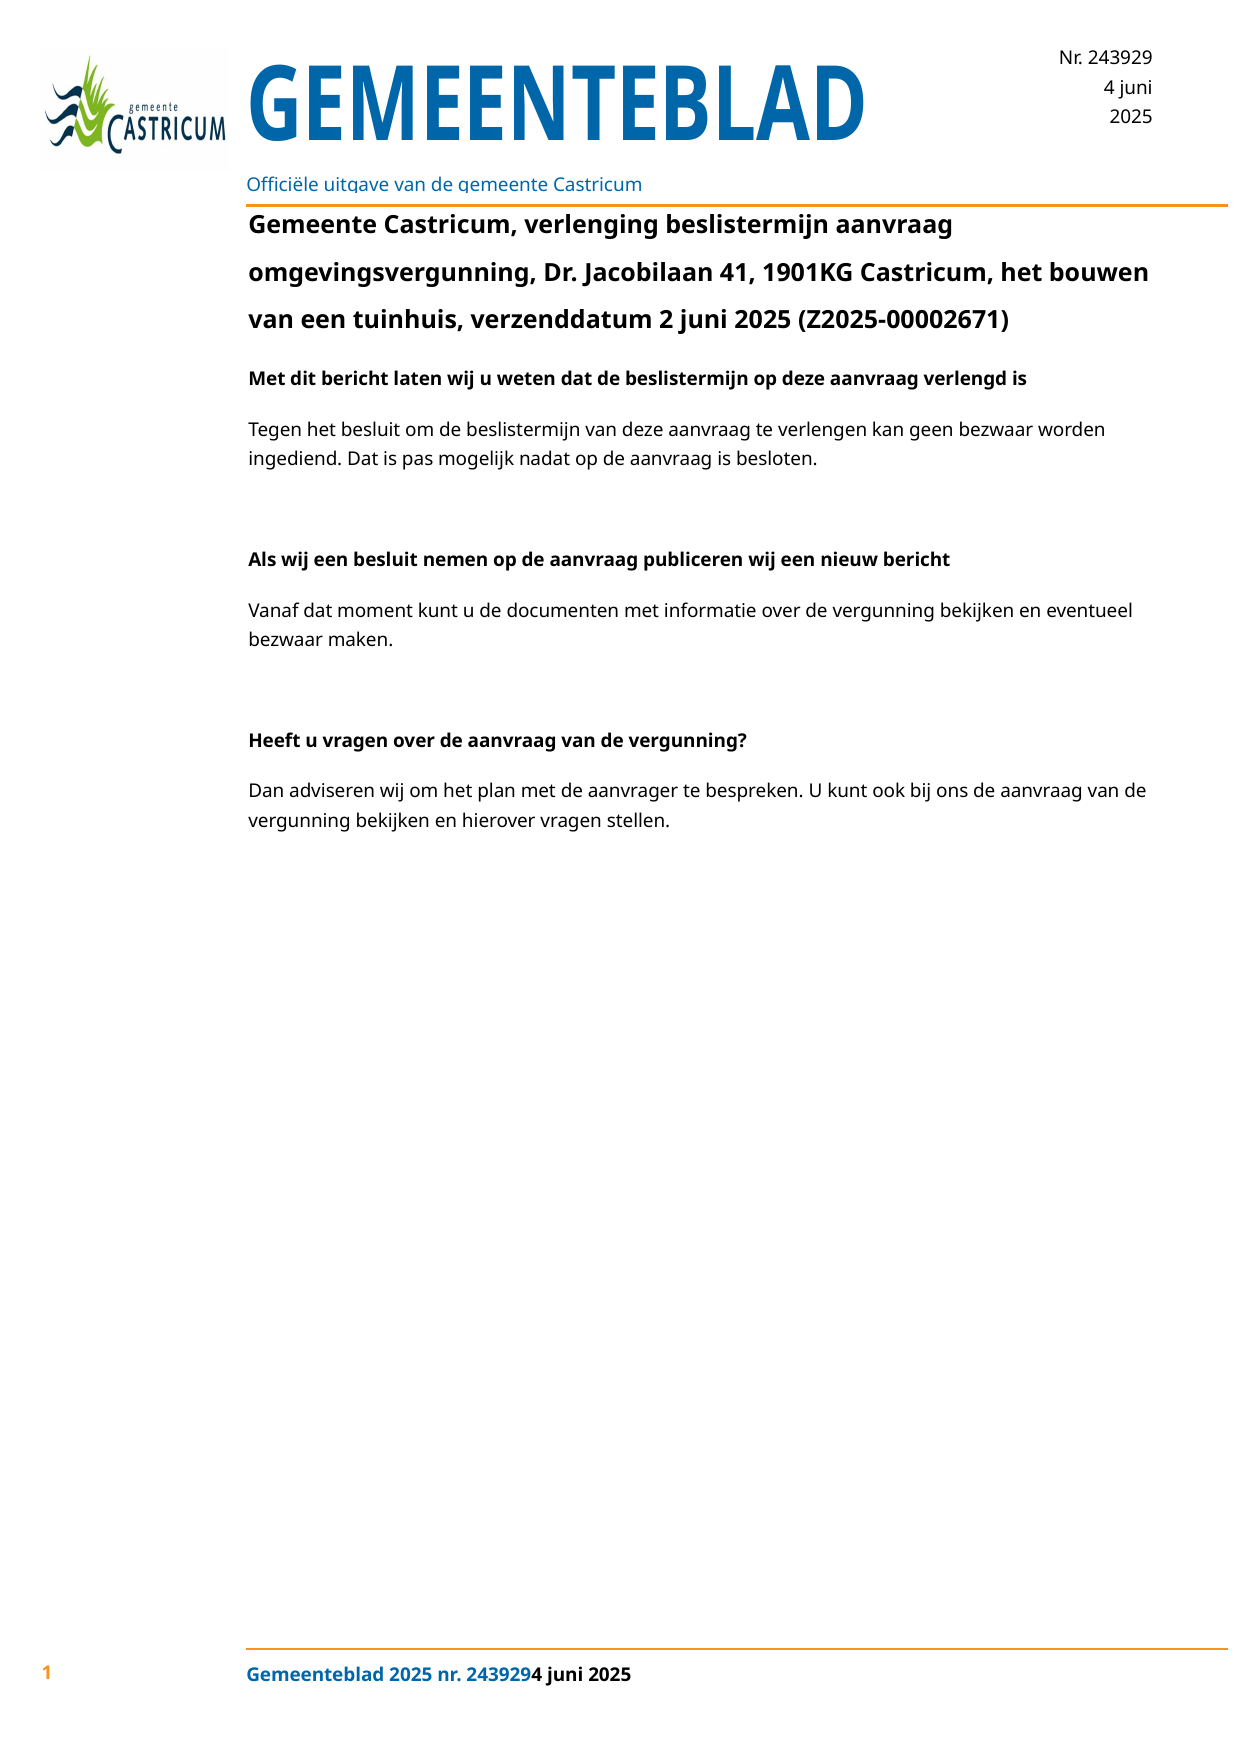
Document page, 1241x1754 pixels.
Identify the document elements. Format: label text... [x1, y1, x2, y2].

text Vanaf dat moment kunt u de documenten met informatie over de vergunning bekijken en eventueel bezwaar maken. [248, 597, 1152, 652]
picture [41, 47, 231, 172]
text Met dit bericht laten wij u weten dat de beslistermijn op deze aanvraag verlengd is [248, 366, 1152, 391]
text Gemeente Castricum, verlenging beslistermijn aanvraag omgevingsvergunning, Dr. Jacobilaan 41, 1901KG Castricum, het bouwen van een tuinhuis, verzenddatum 2 juni 2025 (Z2025-00002671) [248, 207, 1152, 336]
text Als wij een besluit nemen op de aanvraag publiceren wij een nieuw bericht [248, 546, 1152, 572]
text Dan adviseren wij om het plan met de aanvrager te bespreken. U kunt ook bij ons de aanvraag van de vergunning bekijken en hierover vragen stellen. [248, 778, 1152, 833]
text Tegen het besluit om de beslistermijn van deze aanvraag te verlengen kan geen bezwaar worden ingediend. Dat is pas mogelijk nadat op de aanvraag is besloten. [248, 416, 1152, 471]
text Heeft u vragen over de aanvraag van de vergunning? [248, 727, 1152, 753]
